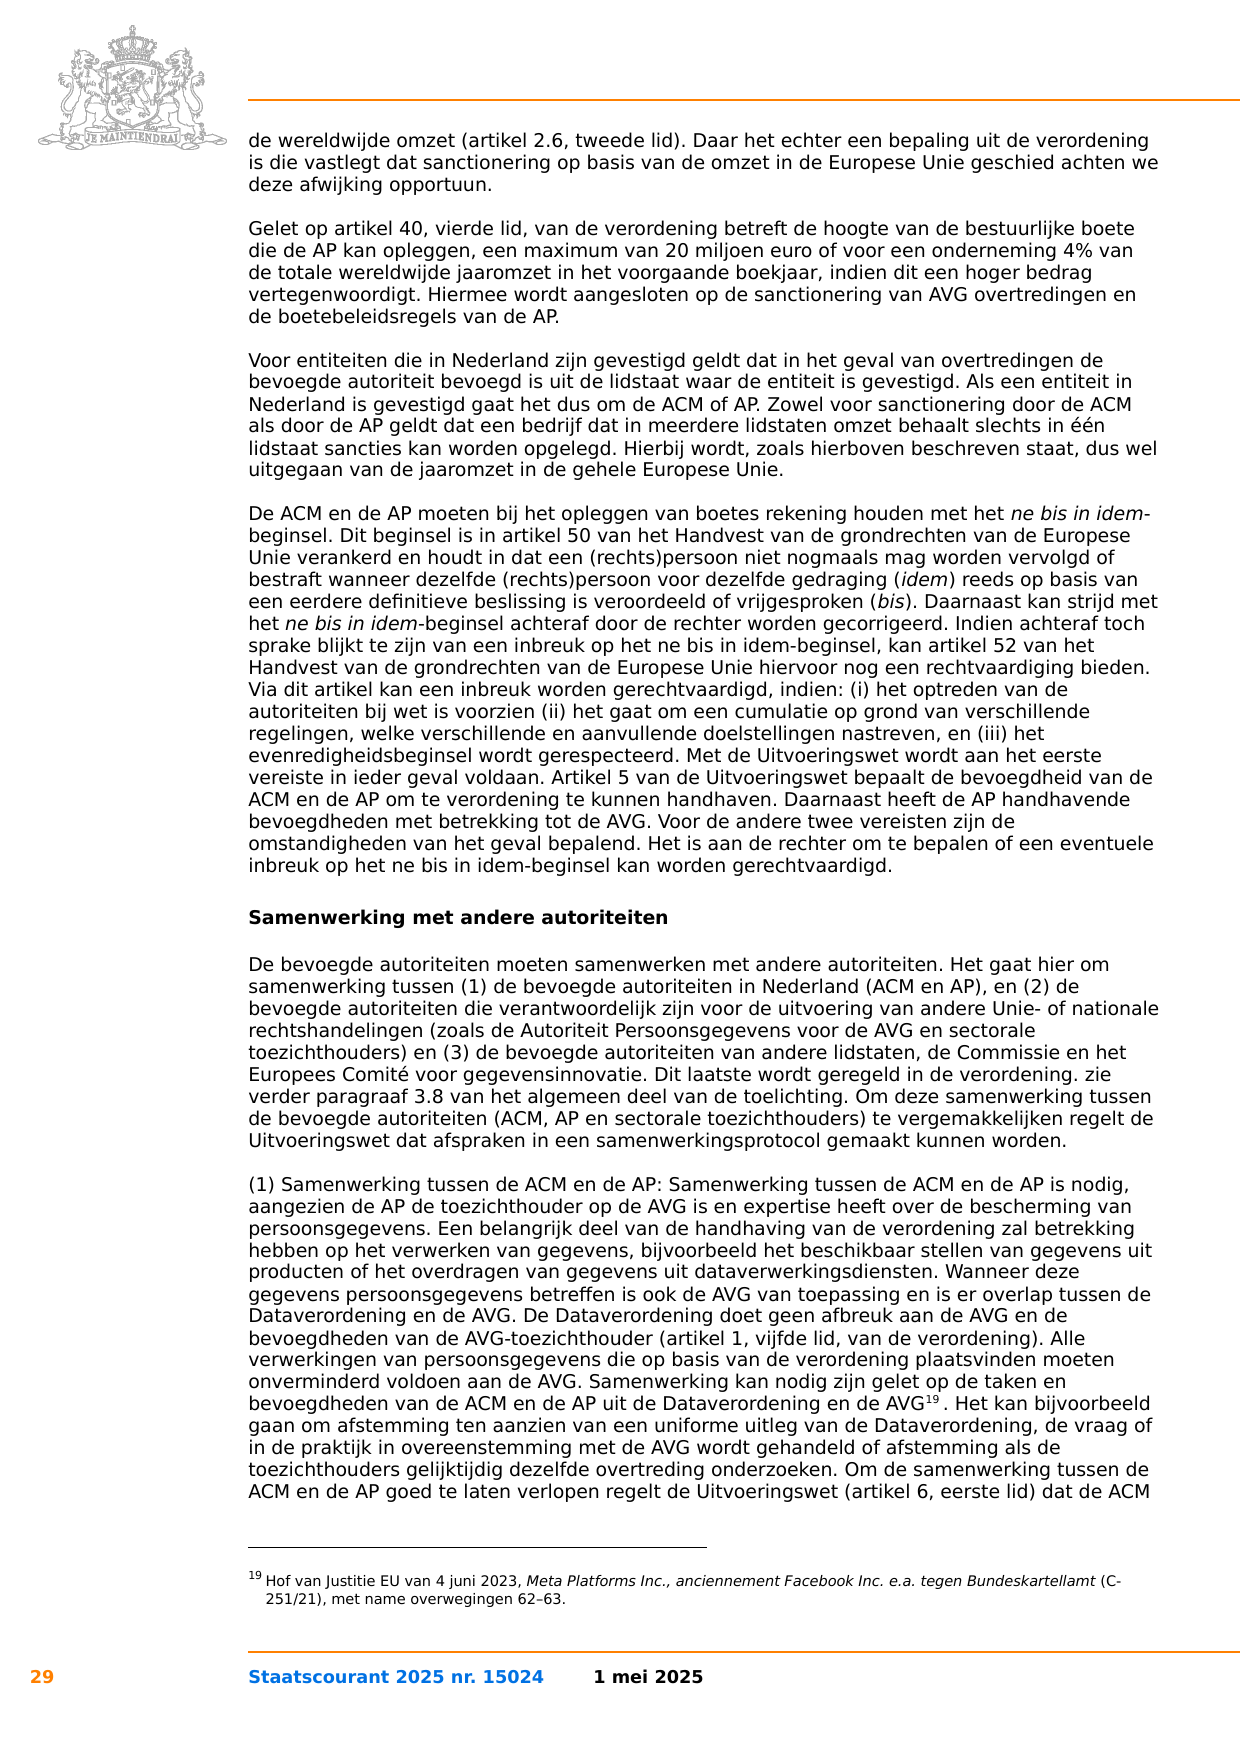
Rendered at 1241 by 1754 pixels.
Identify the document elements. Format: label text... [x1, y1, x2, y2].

text De bevoegde autoriteiten moeten samenwerken met andere autoriteiten. Het gaat hier om samenwerking tussen (1) de bevoegde autoriteiten in Nederland (ACM en AP), en (2) de bevoegde autoriteiten die verantwoordelijk zijn voor de uitvoering van andere Unie- of nationale rechtshandelingen (zoals de Autoriteit Persoonsgegevens voor de AVG en sectorale toezichthouders) en (3) de bevoegde autoriteiten van andere lidstaten, de Commissie en het Europees Comité voor gegevensinnovatie. Dit laatste wordt geregeld in de verordening. zie verder paragraaf 3.8 van het algemeen deel van de toelichting. Om deze samenwerking tussen de bevoegde autoriteiten (ACM, AP en sectorale toezichthouders) te vergemakkelijken regelt de Uitvoeringswet dat afspraken in een samenwerkingsprotocol gemaakt kunnen worden. [248, 954, 1163, 1152]
text Voor entiteiten die in Nederland zijn gevestigd geldt dat in het geval van overtredingen de bevoegde autoriteit bevoegd is uit de lidstaat waar de entiteit is gevestigd. Als een entiteit in Nederland is gevestigd gaat het dus om de ACM of AP. Zowel voor sanctionering door de ACM als door de AP geldt dat een bedrijf dat in meerdere lidstaten omzet behaalt slechts in één lidstaat sancties kan worden opgelegd. Hierbij wordt, zoals hierboven beschreven staat, dus wel uitgegaan van de jaaromzet in de gehele Europese Unie. [248, 349, 1163, 481]
text de wereldwijde omzet (artikel 2.6, tweede lid). Daar het echter een bepaling uit de verordening is die vastlegt dat sanctionering op basis van de omzet in de Europese Unie geschied achten we deze afwijking opportuun. [248, 130, 1163, 196]
subtitle Samenwerking met andere autoriteiten [248, 907, 1163, 929]
text De ACM en de AP moeten bij het opleggen van boetes rekening houden met het ne bis in idem-beginsel. Dit beginsel is in artikel 50 van het Handvest van de grondrechten van de Europese Unie verankerd en houdt in dat een (rechts)persoon niet nogmaals mag worden vervolgd of bestraft wanneer dezelfde (rechts)persoon voor dezelfde gedraging (idem) reeds op basis van een eerdere definitieve beslissing is veroordeeld of vrijgesproken (bis). Daarnaast kan strijd met het ne bis in idem-beginsel achteraf door de rechter worden gecorrigeerd. Indien achteraf toch sprake blijkt te zijn van een inbreuk op het ne bis in idem-beginsel, kan artikel 52 van het Handvest van de grondrechten van de Europese Unie hiervoor nog een rechtvaardiging bieden. Via dit artikel kan een inbreuk worden gerechtvaardigd, indien: (i) het optreden van de autoriteiten bij wet is voorzien (ii) het gaat om een cumulatie op grond van verschillende regelingen, welke verschillende en aanvullende doelstellingen nastreven, en (iii) het evenredigheidsbeginsel wordt gerespecteerd. Met de Uitvoeringswet wordt aan het eerste vereiste in ieder geval voldaan. Artikel 5 van de Uitvoeringswet bepaalt de bevoegdheid van de ACM en de AP om te verordening te kunnen handhaven. Daarnaast heeft de AP handhavende bevoegdheden met betrekking tot de AVG. Voor de andere twee vereisten zijn de omstandigheden van het geval bepalend. Het is aan de rechter om te bepalen of een eventuele inbreuk op het ne bis in idem-beginsel kan worden gerechtvaardigd. [248, 503, 1163, 877]
text (1) Samenwerking tussen de ACM en de AP: Samenwerking tussen de ACM en de AP is nodig, aangezien de AP de toezichthouder op de AVG is en expertise heeft over de bescherming van persoonsgegevens. Een belangrijk deel van de handhaving van de verordening zal betrekking hebben op het verwerken van gegevens, bijvoorbeeld het beschikbaar stellen van gegevens uit producten of het overdragen van gegevens uit dataverwerkingsdiensten. Wanneer deze gegevens persoonsgegevens betreffen is ook de AVG van toepassing en is er overlap tussen de Dataverordening en de AVG. De Dataverordening doet geen afbreuk aan de AVG en de bevoegdheden van de AVG-toezichthouder (artikel 1, vijfde lid, van de verordening). Alle verwerkingen van persoonsgegevens die op basis van de verordening plaatsvinden moeten onverminderd voldoen aan de AVG. Samenwerking kan nodig zijn gelet op de taken en bevoegdheden van de ACM en de AP uit de Dataverordening en de AVG. Het kan bijvoorbeeld gaan om afstemming ten aanzien van een uniforme uitleg van de Dataverordening, de vraag of in de praktijk in overeenstemming met de AVG wordt gehandeld of afstemming als de toezichthouders gelijktijdig dezelfde overtreding onderzoeken. Om de samenwerking tussen de ACM en de AP goed te laten verlopen regelt de Uitvoeringswet (artikel 6, eerste lid) dat de ACM [248, 1173, 1163, 1503]
text Hof van Justitie EU van 4 juni 2023, Meta Platforms Inc., anciennement Facebook Inc. e.a. tegen Bundeskartellamt (C-251/21), met name overwegingen 62–63. [248, 1569, 1163, 1608]
text Gelet op artikel 40, vierde lid, van de verordening betreft de hoogte van de bestuurlijke boete die de AP kan opleggen, een maximum van 20 miljoen euro of voor een onderneming 4% van de totale wereldwijde jaaromzet in het voorgaande boekjaar, indien dit een hoger bedrag vertegenwoordigt. Hiermee wordt aangesloten op de sanctionering van AVG overtredingen en de boetebeleidsregels van de AP. [248, 218, 1163, 328]
picture [38, 25, 227, 150]
